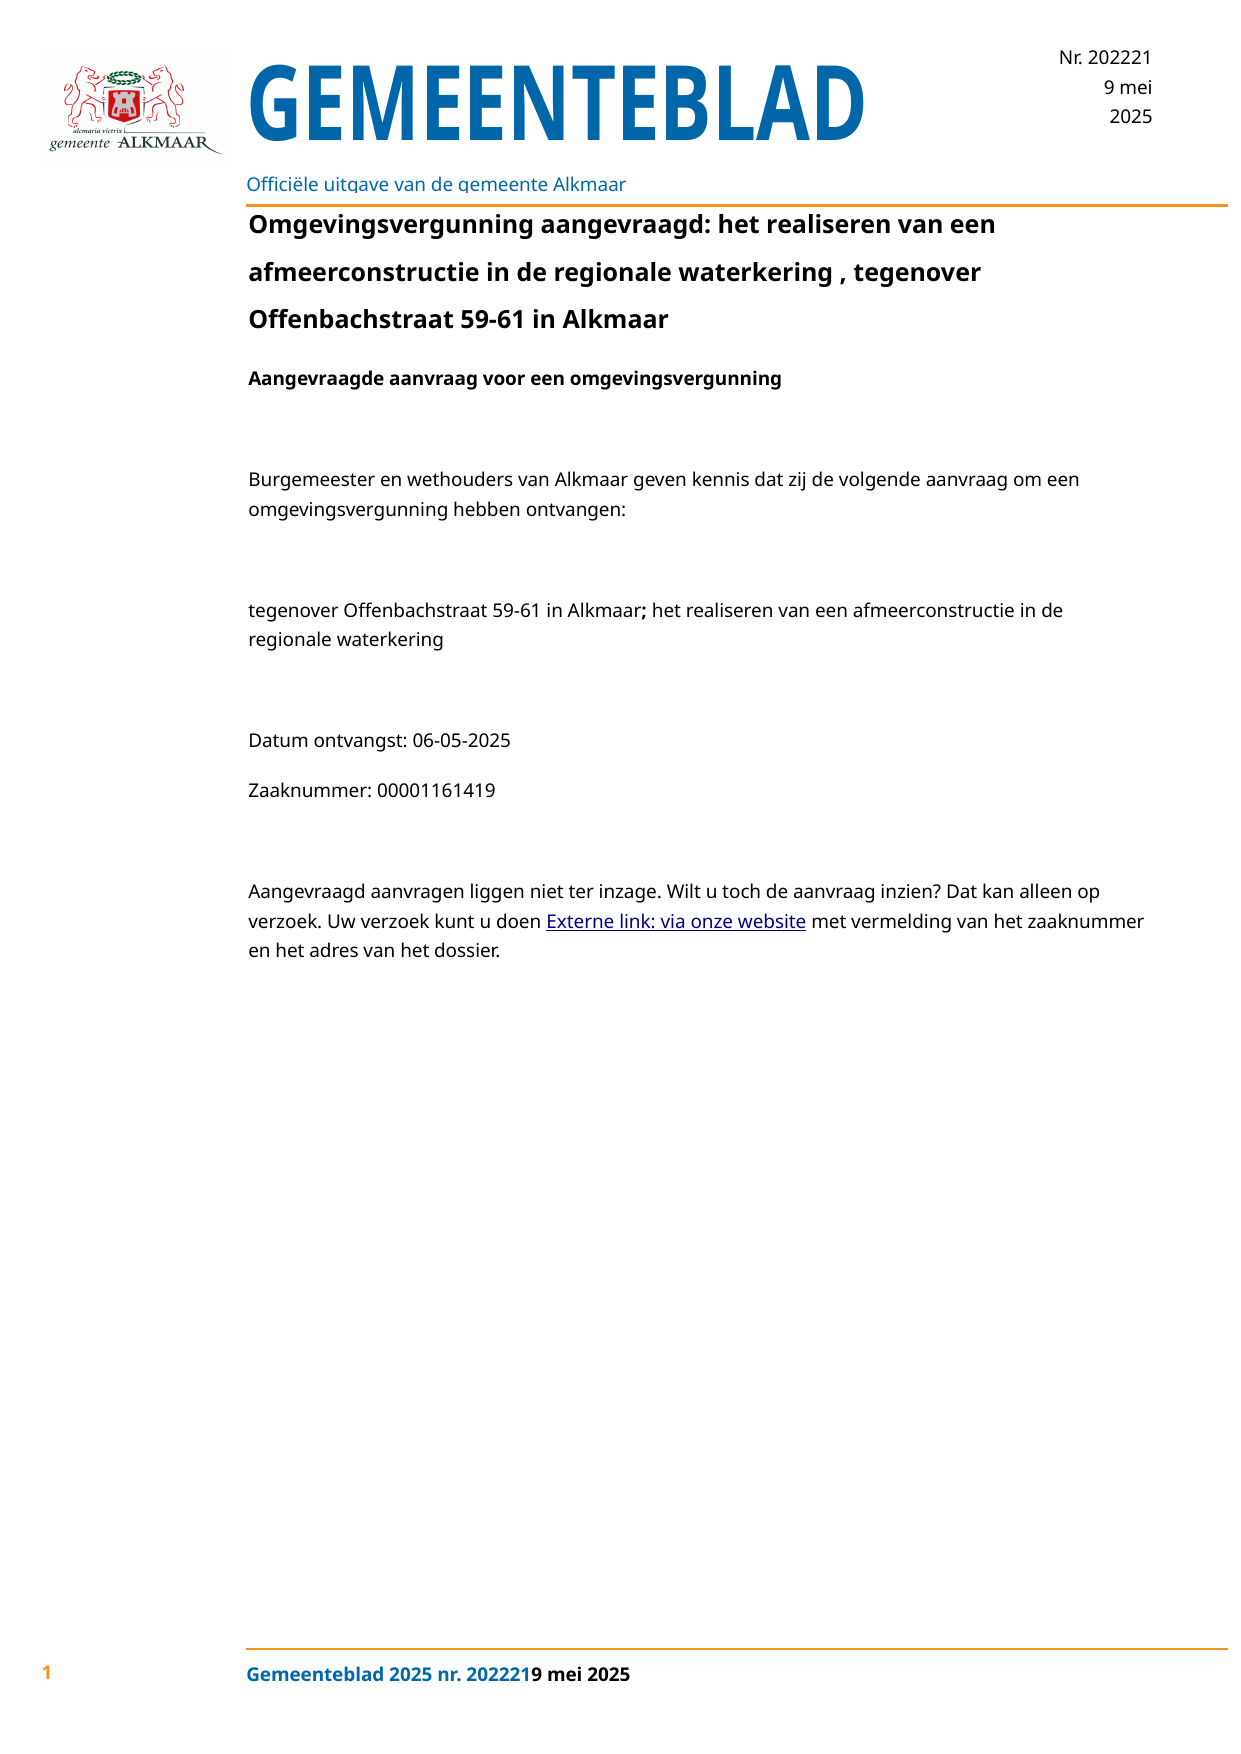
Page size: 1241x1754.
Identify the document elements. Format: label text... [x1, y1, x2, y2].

text Datum ontvangst: 06-05-2025 [248, 727, 1152, 753]
text Omgevingsvergunning aangevraagd: het realiseren van een afmeerconstructie in de regionale waterkering , tegenover Offenbachstraat 59-61 in Alkmaar [248, 207, 1152, 336]
text Zaaknummer: 00001161419 [248, 778, 1152, 803]
text Burgemeester en wethouders van Alkmaar geven kennis dat zij de volgende aanvraag om een omgevingsvergunning hebben ontvangen: [248, 466, 1152, 522]
text tegenover Offenbachstraat 59-61 in Alkmaar; het realiseren van een afmeerconstructie in de regionale waterkering [248, 597, 1152, 652]
text Aangevraagd aanvragen liggen niet ter inzage. Wilt u toch de aanvraag inzien? Dat kan alleen op verzoek. Uw verzoek kunt u doen Externe link: via onze website met vermelding van het zaaknummer en het adres van het dossier. [248, 878, 1152, 963]
text Aangevraagde aanvraag voor een omgevingsvergunning [248, 366, 1152, 391]
picture [41, 47, 231, 172]
